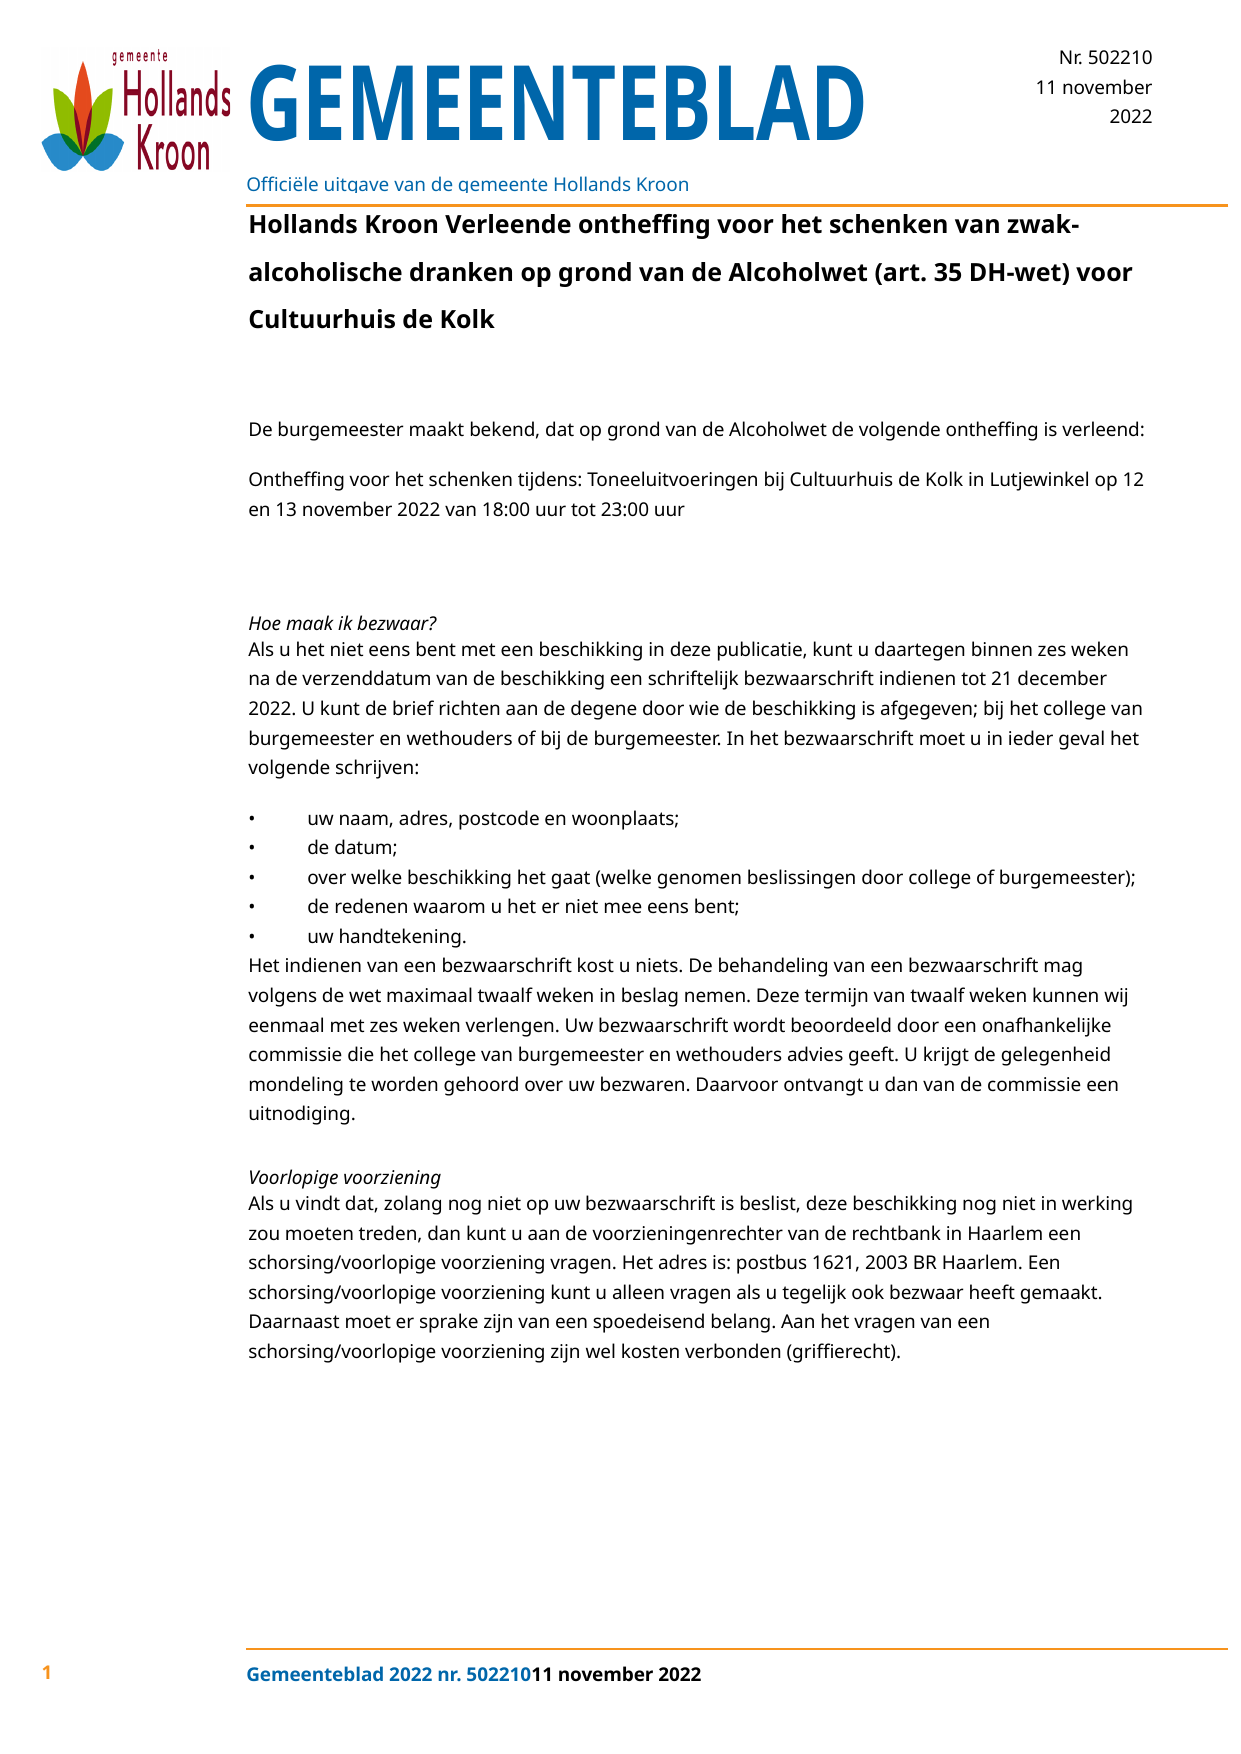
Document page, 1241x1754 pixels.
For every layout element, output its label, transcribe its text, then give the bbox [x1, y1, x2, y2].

list de datum; [248, 834, 1152, 860]
text Als u vindt dat, zolang nog niet op uw bezwaarschrift is beslist, deze beschikking nog niet in werking zou moeten treden, dan kunt u aan de voorzieningenrechter van de rechtbank in Haarlem een schorsing/voorlopige voorziening vragen. Het adres is: postbus 1621, 2003 BR Haarlem. Een schorsing/voorlopige voorziening kunt u alleen vragen als u tegelijk ook bezwaar heeft gemaakt. Daarnaast moet er sprake zijn van een spoedeisend belang. Aan het vragen van een schorsing/voorlopige voorziening zijn wel kosten verbonden (griffierecht). [248, 1190, 1152, 1364]
text Hoe maak ik bezwaar? [248, 610, 1152, 636]
text De burgemeester maakt bekend, dat op grond van de Alcoholwet de volgende ontheffing is verleend: [248, 416, 1152, 442]
text Het indienen van een bezwaarschrift kost u niets. De behandeling van een bezwaarschrift mag volgens de wet maximaal twaalf weken in beslag nemen. Deze termijn van twaalf weken kunnen wij eenmaal met zes weken verlengen. Uw bezwaarschrift wordt beoordeeld door een onafhankelijke commissie die het college van burgemeester en wethouders advies geeft. U krijgt de gelegenheid mondeling te worden gehoord over uw bezwaren. Daarvoor ontvangt u dan van de commissie een uitnodiging. [248, 953, 1152, 1126]
list over welke beschikking het gaat (welke genomen beslissingen door college of burgemeester); [248, 864, 1152, 890]
list de redenen waarom u het er niet mee eens bent; [248, 893, 1152, 919]
list uw naam, adres, postcode en woonplaats; [248, 805, 1152, 831]
list uw handtekening. [248, 923, 1152, 949]
text Ontheffing voor het schenken tijdens: Toneeluitvoeringen bij Cultuurhuis de Kolk in Lutjewinkel op 12 en 13 november 2022 van 18:00 uur tot 23:00 uur [248, 466, 1152, 522]
picture [41, 47, 231, 172]
text Als u het niet eens bent met een beschikking in deze publicatie, kunt u daartegen binnen zes weken na de verzenddatum van de beschikking een schriftelijk bezwaarschrift indienen tot 21 december 2022. U kunt de brief richten aan de degene door wie de beschikking is afgegeven; bij het college van burgemeester en wethouders of bij de burgemeester. In het bezwaarschrift moet u in ieder geval het volgende schrijven: [248, 636, 1152, 780]
text Hollands Kroon Verleende ontheffing voor het schenken van zwak-alcoholische dranken op grond van de Alcoholwet (art. 35 DH-wet) voor Cultuurhuis de Kolk [248, 207, 1152, 336]
text Voorlopige voorziening [248, 1164, 1152, 1190]
